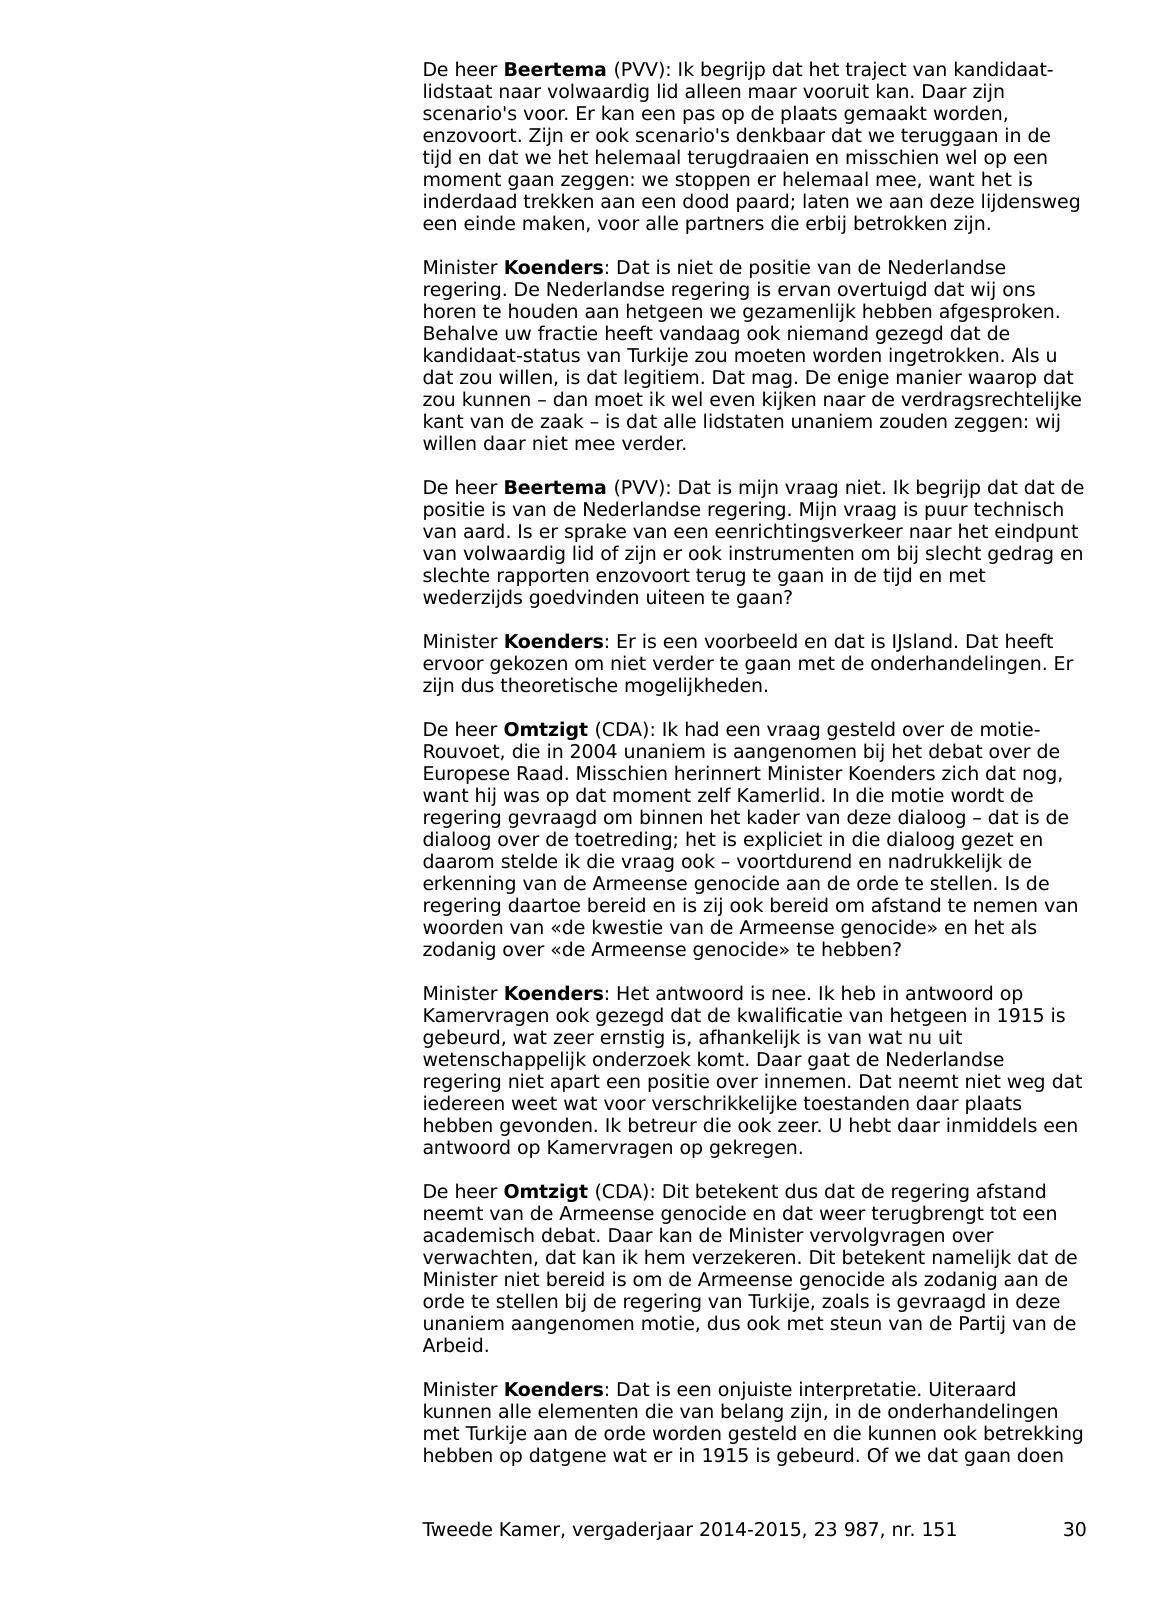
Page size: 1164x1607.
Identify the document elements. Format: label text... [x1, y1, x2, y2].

text De heer Beertema (PVV): Ik begrijp dat het traject van kandidaat-lidstaat naar volwaardig lid alleen maar vooruit kan. Daar zijn scenario's voor. Er kan een pas op de plaats gemaakt worden, enzovoort. Zijn er ook scenario's denkbaar dat we teruggaan in de tijd en dat we het helemaal terugdraaien en misschien wel op een moment gaan zeggen: we stoppen er helemaal mee, want het is inderdaad trekken aan een dood paard; laten we aan deze lijdensweg een einde maken, voor alle partners die erbij betrokken zijn. [422, 59, 1087, 235]
text Minister Koenders: Dat is een onjuiste interpretatie. Uiteraard kunnen alle elementen die van belang zijn, in de onderhandelingen met Turkije aan de orde worden gesteld en die kunnen ook betrekking hebben op datgene wat er in 1915 is gebeurd. Of we dat gaan doen [422, 1379, 1087, 1467]
text De heer Omtzigt (CDA): Dit betekent dus dat de regering afstand neemt van de Armeense genocide en dat weer terugbrengt tot een academisch debat. Daar kan de Minister vervolgvragen over verwachten, dat kan ik hem verzekeren. Dit betekent namelijk dat de Minister niet bereid is om de Armeense genocide als zodanig aan de orde te stellen bij de regering van Turkije, zoals is gevraagd in deze unaniem aangenomen motie, dus ook met steun van de Partij van de Arbeid. [422, 1181, 1087, 1357]
text Minister Koenders: Het antwoord is nee. Ik heb in antwoord op Kamervragen ook gezegd dat de kwalificatie van hetgeen in 1915 is gebeurd, wat zeer ernstig is, afhankelijk is van wat nu uit wetenschappelijk onderzoek komt. Daar gaat de Nederlandse regering niet apart een positie over innemen. Dat neemt niet weg dat iedereen weet wat voor verschrikkelijke toestanden daar plaats hebben gevonden. Ik betreur die ook zeer. U hebt daar inmiddels een antwoord op Kamervragen op gekregen. [422, 983, 1087, 1159]
text Minister Koenders: Er is een voorbeeld en dat is IJsland. Dat heeft ervoor gekozen om niet verder te gaan met de onderhandelingen. Er zijn dus theoretische mogelijkheden. [422, 631, 1087, 697]
text De heer Beertema (PVV): Dat is mijn vraag niet. Ik begrijp dat dat de positie is van de Nederlandse regering. Mijn vraag is puur technisch van aard. Is er sprake van een eenrichtingsverkeer naar het eindpunt van volwaardig lid of zijn er ook instrumenten om bij slecht gedrag en slechte rapporten enzovoort terug te gaan in de tijd en met wederzijds goedvinden uiteen te gaan? [422, 477, 1087, 609]
text Minister Koenders: Dat is niet de positie van de Nederlandse regering. De Nederlandse regering is ervan overtuigd dat wij ons horen te houden aan hetgeen we gezamenlijk hebben afgesproken. Behalve uw fractie heeft vandaag ook niemand gezegd dat de kandidaat-status van Turkije zou moeten worden ingetrokken. Als u dat zou willen, is dat legitiem. Dat mag. De enige manier waarop dat zou kunnen – dan moet ik wel even kijken naar de verdragsrechtelijke kant van de zaak – is dat alle lidstaten unaniem zouden zeggen: wij willen daar niet mee verder. [422, 257, 1087, 455]
text De heer Omtzigt (CDA): Ik had een vraag gesteld over de motie-Rouvoet, die in 2004 unaniem is aangenomen bij het debat over de Europese Raad. Misschien herinnert Minister Koenders zich dat nog, want hij was op dat moment zelf Kamerlid. In die motie wordt de regering gevraagd om binnen het kader van deze dialoog – dat is de dialoog over de toetreding; het is expliciet in die dialoog gezet en daarom stelde ik die vraag ook – voortdurend en nadrukkelijk de erkenning van de Armeense genocide aan de orde te stellen. Is de regering daartoe bereid en is zij ook bereid om afstand te nemen van woorden van «de kwestie van de Armeense genocide» en het als zodanig over «de Armeense genocide» te hebben? [422, 719, 1087, 961]
